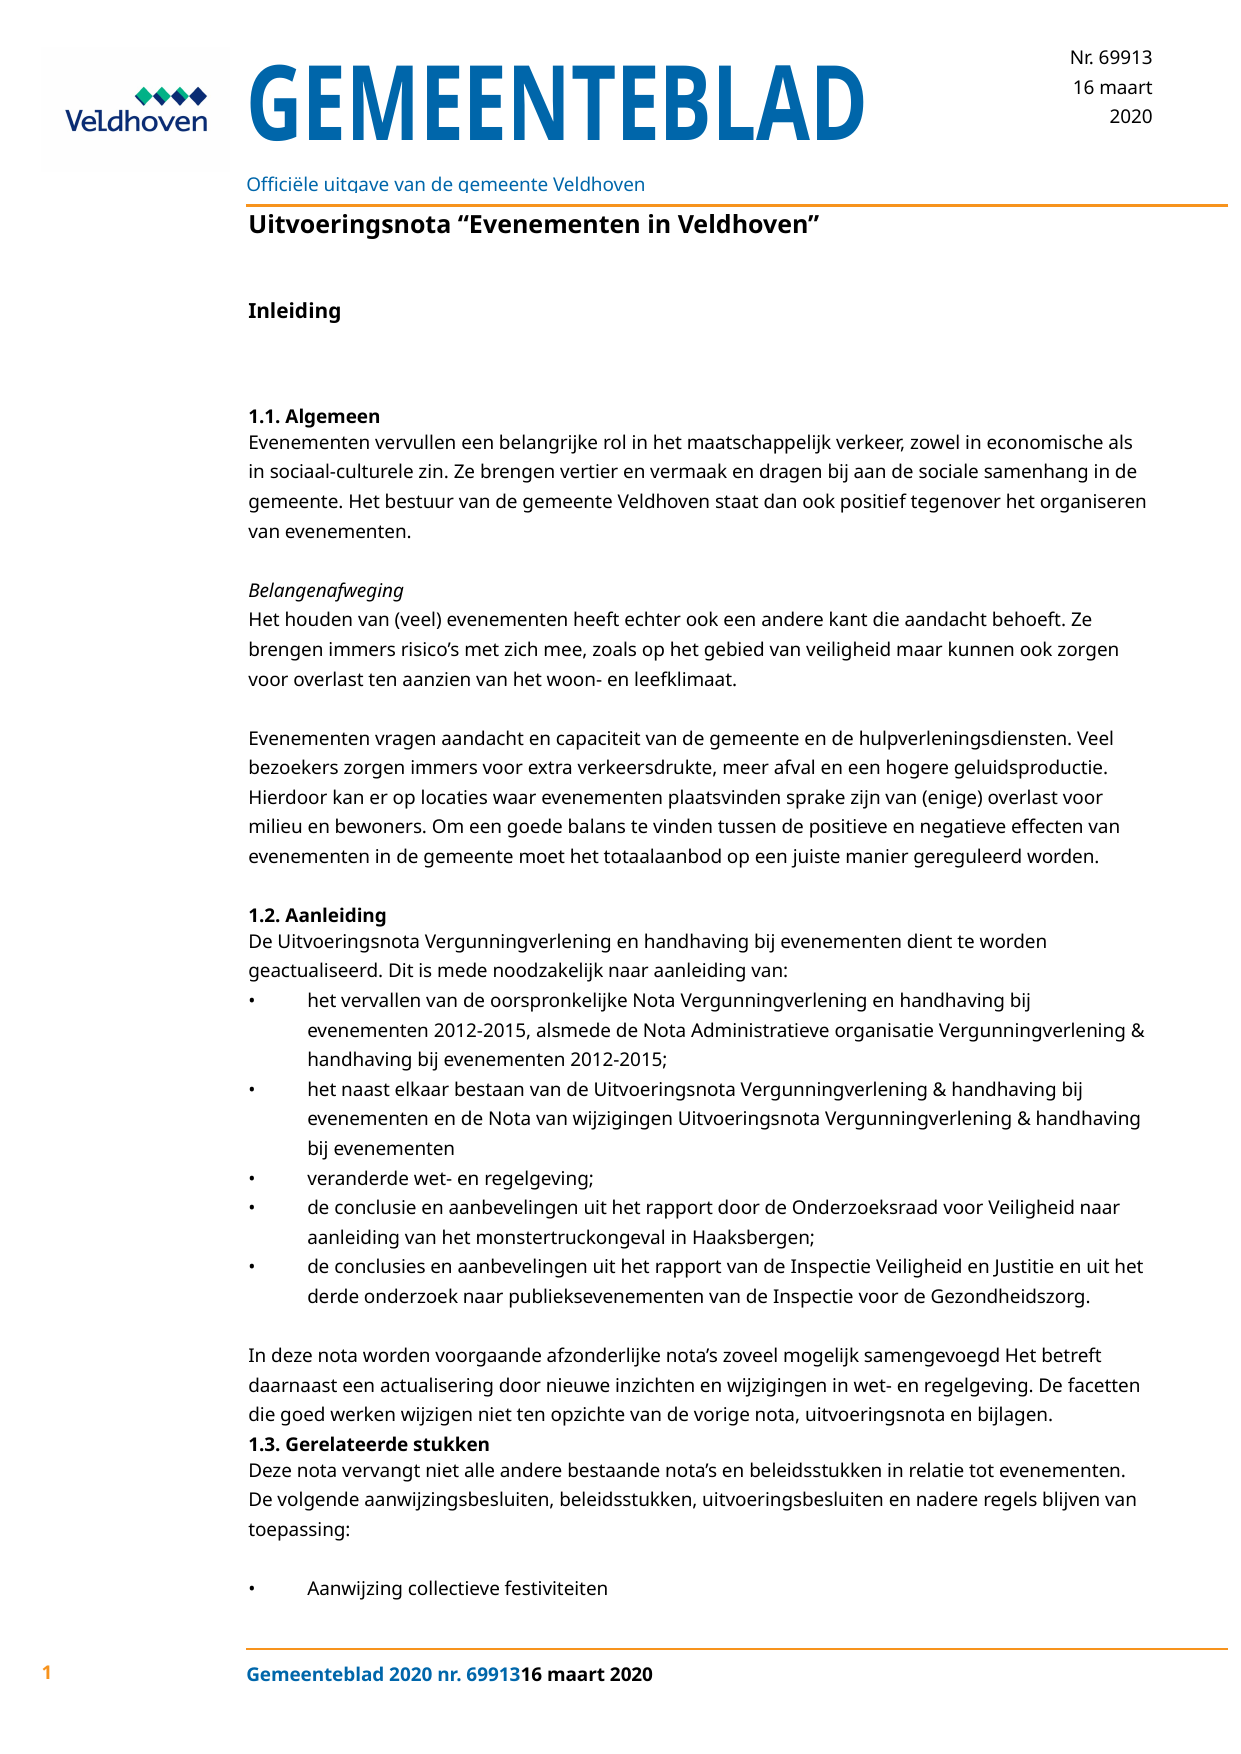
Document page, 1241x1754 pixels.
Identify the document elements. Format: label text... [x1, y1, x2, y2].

text Evenementen vragen aandacht en capaciteit van de gemeente en de hulpverleningsdiensten. Veel bezoekers zorgen immers voor extra verkeersdrukte, meer afval en een hogere geluidsproductie. Hierdoor kan er op locaties waar evenementen plaatsvinden sprake zijn van (enige) overlast voor milieu en bewoners. Om een goede balans te vinden tussen de positieve en negatieve effecten van evenementen in de gemeente moet het totaalaanbod op een juiste manier gereguleerd worden. [248, 725, 1152, 869]
text 1.3. Gerelateerde stukken [248, 1431, 1152, 1457]
text De Uitvoeringsnota Vergunningverlening en handhaving bij evenementen dient te worden geactualiseerd. Dit is mede noodzakelijk naar aanleiding van: [248, 928, 1152, 983]
list veranderde wet- en regelgeving; [248, 1165, 1152, 1191]
list de conclusie en aanbevelingen uit het rapport door de Onderzoeksraad voor Veiligheid naar aanleiding van het monstertruckongeval in Haaksbergen; [248, 1194, 1152, 1250]
picture [41, 47, 231, 172]
text Deze nota vervangt niet alle andere bestaande nota’s en beleidsstukken in relatie tot evenementen. De volgende aanwijzingsbesluiten, beleidsstukken, uitvoeringsbesluiten en nadere regels blijven van toepassing: [248, 1457, 1152, 1542]
text In deze nota worden voorgaande afzonderlijke nota’s zoveel mogelijk samengevoegd Het betreft daarnaast een actualisering door nieuwe inzichten en wijzigingen in wet- en regelgeving. De facetten die goed werken wijzigen niet ten opzichte van de vorige nota, uitvoeringsnota en bijlagen. [248, 1342, 1152, 1427]
list het vervallen van de oorspronkelijke Nota Vergunningverlening en handhaving bij evenementen 2012-2015, alsmede de Nota Administratieve organisatie Vergunningverlening & handhaving bij evenementen 2012-2015; [248, 987, 1152, 1072]
list het naast elkaar bestaan van de Uitvoeringsnota Vergunningverlening & handhaving bij evenementen en de Nota van wijzigingen Uitvoeringsnota Vergunningverlening & handhaving bij evenementen [248, 1076, 1152, 1161]
text Uitvoeringsnota “Evenementen in Veldhoven” [248, 207, 1152, 241]
list Aanwijzing collectieve festiviteiten [248, 1575, 1152, 1601]
text Evenementen vervullen een belangrijke rol in het maatschappelijk verkeer, zowel in economische als in sociaal-culturele zin. Ze brengen vertier en vermaak en dragen bij aan de sociale samenhang in de gemeente. Het bestuur van de gemeente Veldhoven staat dan ook positief tegenover het organiseren van evenementen. [248, 429, 1152, 543]
text Het houden van (veel) evenementen heeft echter ook een andere kant die aandacht behoeft. Ze brengen immers risico’s met zich mee, zoals op het gebied van veiligheid maar kunnen ook zorgen voor overlast ten aanzien van het woon- en leefklimaat. [248, 607, 1152, 691]
list de conclusies en aanbevelingen uit het rapport van de Inspectie Veiligheid en Justitie en uit het derde onderzoek naar publieksevenementen van de Inspectie voor de Gezondheidszorg. [248, 1253, 1152, 1309]
text 1.2. Aanleiding [248, 902, 1152, 928]
text Belangenafweging [248, 577, 1152, 603]
text Inleiding [248, 296, 1152, 324]
text 1.1. Algemeen [248, 403, 1152, 429]
